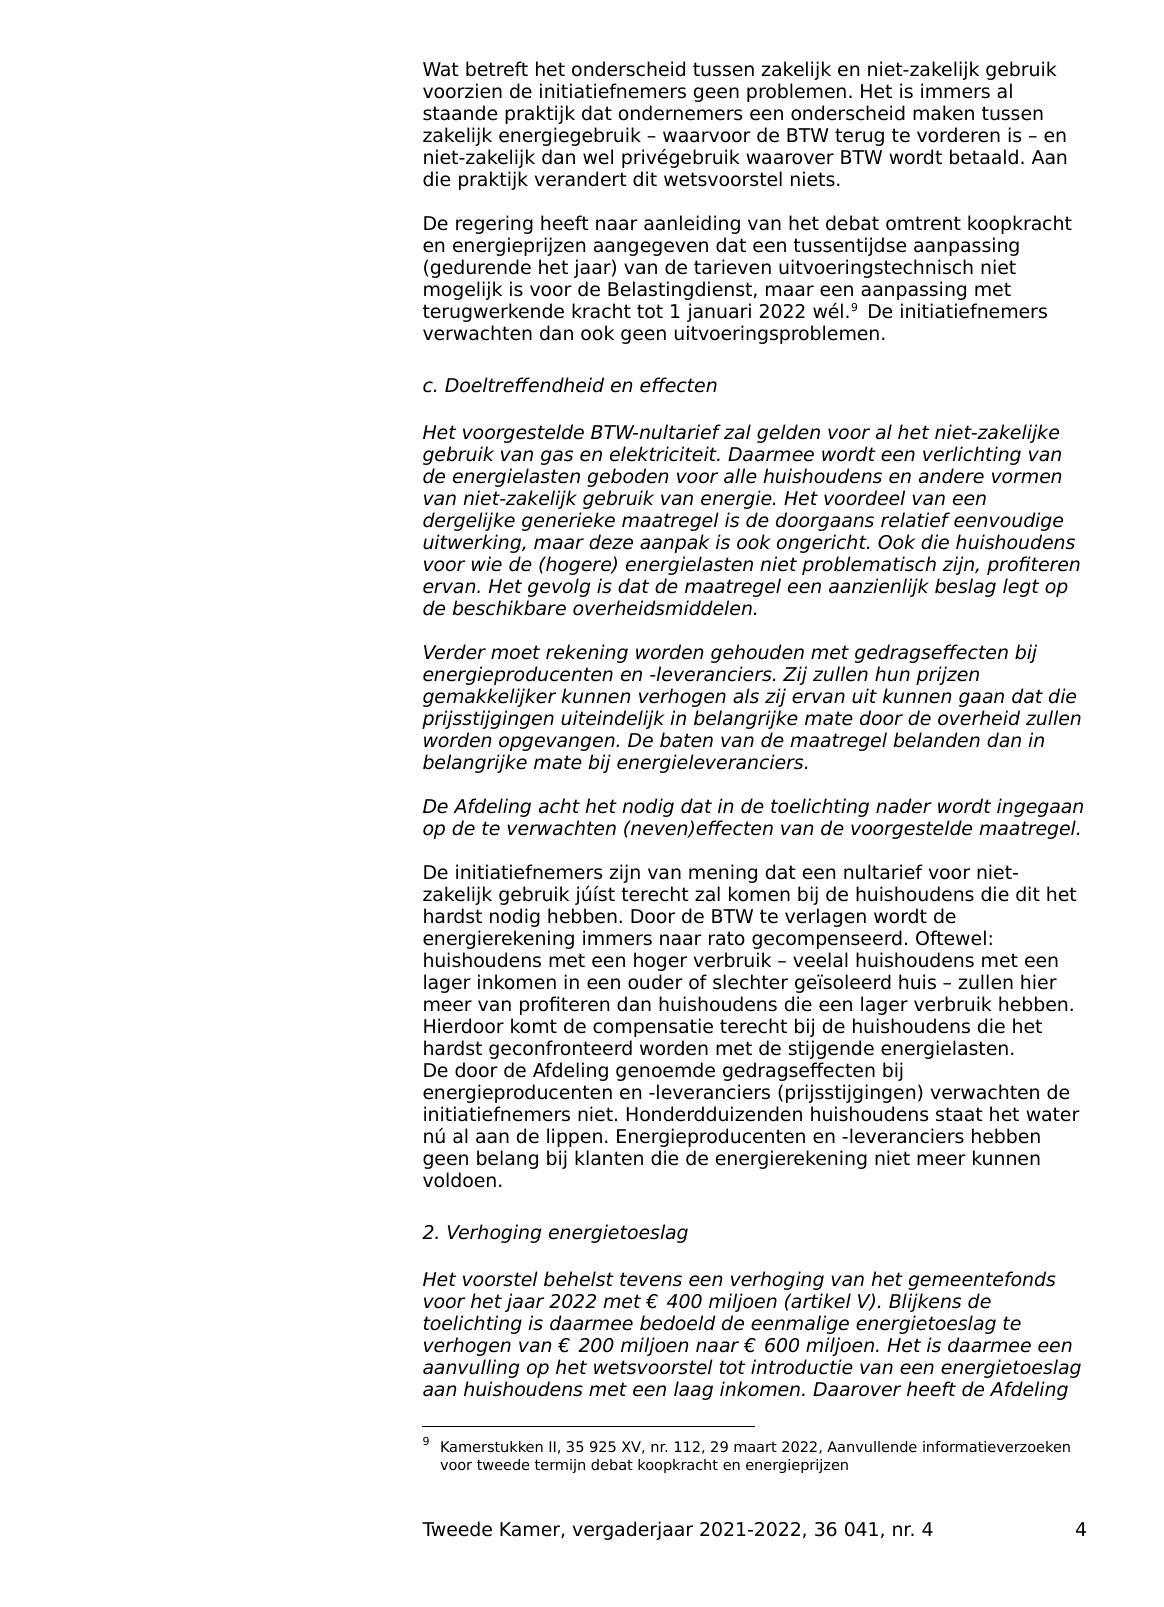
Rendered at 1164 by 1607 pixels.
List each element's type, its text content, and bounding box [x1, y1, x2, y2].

subtitle 2. Verhoging energietoeslag [422, 1222, 1087, 1244]
text Kamerstukken II, 35 925 XV, nr. 112, 29 maart 2022, Aanvullende informatieverzoeken voor tweede termijn debat koopkracht en energieprijzen [422, 1435, 1087, 1474]
text Wat betreft het onderscheid tussen zakelijk en niet-zakelijk gebruik voorzien de initiatiefnemers geen problemen. Het is immers al staande praktijk dat ondernemers een onderscheid maken tussen zakelijk energiegebruik – waarvoor de BTW terug te vorderen is – en niet-zakelijk dan wel privégebruik waarover BTW wordt betaald. Aan die praktijk verandert dit wetsvoorstel niets. [422, 59, 1087, 191]
text De Afdeling acht het nodig dat in de toelichting nader wordt ingegaan op de te verwachten (neven)effecten van de voorgestelde maatregel. [422, 796, 1087, 840]
text Het voorgestelde BTW-nultarief zal gelden voor al het niet-zakelijke gebruik van gas en elektriciteit. Daarmee wordt een verlichting van de energielasten geboden voor alle huishoudens en andere vormen van niet-zakelijk gebruik van energie. Het voordeel van een dergelijke generieke maatregel is de doorgaans relatief eenvoudige uitwerking, maar deze aanpak is ook ongericht. Ook die huishoudens voor wie de (hogere) energielasten niet problematisch zijn, profiteren ervan. Het gevolg is dat de maatregel een aanzienlijk beslag legt op de beschikbare overheidsmiddelen. [422, 422, 1087, 620]
text Het voorstel behelst tevens een verhoging van het gemeentefonds voor het jaar 2022 met € 400 miljoen (artikel V). Blijkens de toelichting is daarmee bedoeld de eenmalige energietoeslag te verhogen van € 200 miljoen naar € 600 miljoen. Het is daarmee een aanvulling op het wetsvoorstel tot introductie van een energietoeslag aan huishoudens met een laag inkomen. Daarover heeft de Afdeling [422, 1269, 1087, 1401]
text De initiatiefnemers zijn van mening dat een nultarief voor niet-zakelijk gebruik júíst terecht zal komen bij de huishoudens die dit het hardst nodig hebben. Door de BTW te verlagen wordt de energierekening immers naar rato gecompenseerd. Oftewel: huishoudens met een hoger verbruik – veelal huishoudens met een lager inkomen in een ouder of slechter geïsoleerd huis – zullen hier meer van profiteren dan huishoudens die een lager verbruik hebben. Hierdoor komt de compensatie terecht bij de huishoudens die het hardst geconfronteerd worden met de stijgende energielasten. [422, 862, 1087, 1060]
subtitle c. Doeltreffendheid en effecten [422, 375, 1087, 397]
text De door de Afdeling genoemde gedragseffecten bij energieproducenten en -leveranciers (prijsstijgingen) verwachten de initiatiefnemers niet. Honderdduizenden huishoudens staat het water nú al aan de lippen. Energieproducenten en -leveranciers hebben geen belang bij klanten die de energierekening niet meer kunnen voldoen. [422, 1060, 1087, 1192]
text De regering heeft naar aanleiding van het debat omtrent koopkracht en energieprijzen aangegeven dat een tussentijdse aanpassing (gedurende het jaar) van de tarieven uitvoeringstechnisch niet mogelijk is voor de Belastingdienst, maar een aanpassing met terugwerkende kracht tot 1 januari 2022 wél. De initiatiefnemers verwachten dan ook geen uitvoeringsproblemen. [422, 213, 1087, 345]
text Verder moet rekening worden gehouden met gedragseffecten bij energieproducenten en -leveranciers. Zij zullen hun prijzen gemakkelijker kunnen verhogen als zij ervan uit kunnen gaan dat die prijsstijgingen uiteindelijk in belangrijke mate door de overheid zullen worden opgevangen. De baten van de maatregel belanden dan in belangrijke mate bij energieleveranciers. [422, 642, 1087, 774]
